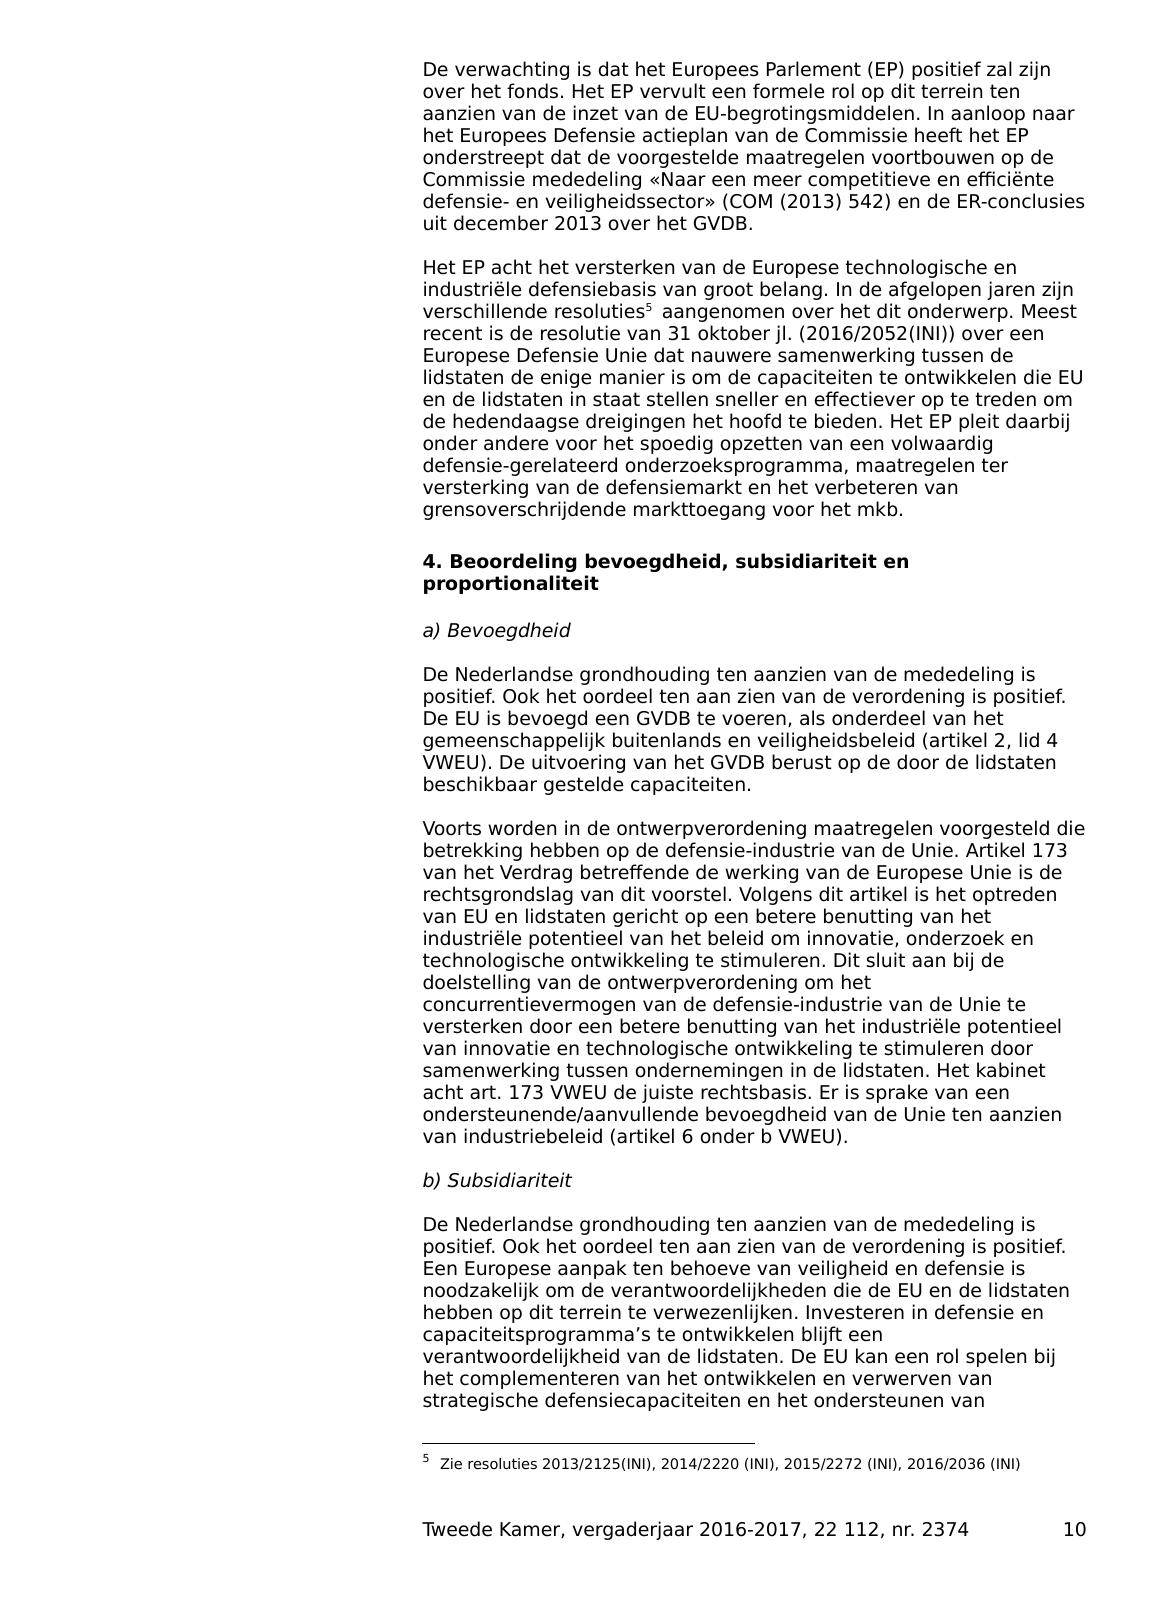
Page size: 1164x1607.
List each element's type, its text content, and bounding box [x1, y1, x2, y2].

subtitle b) Subsidiariteit [422, 1170, 1087, 1192]
subtitle 4. Beoordeling bevoegdheid, subsidiariteit en proportionaliteit [422, 551, 1087, 595]
text De verwachting is dat het Europees Parlement (EP) positief zal zijn over het fonds. Het EP vervult een formele rol op dit terrein ten aanzien van de inzet van de EU-begrotingsmiddelen. In aanloop naar het Europees Defensie actieplan van de Commissie heeft het EP onderstreept dat de voorgestelde maatregelen voortbouwen op de Commissie mededeling «Naar een meer competitieve en efficiënte defensie- en veiligheidssector» (COM (2013) 542) en de ER-conclusies uit december 2013 over het GVDB. [422, 59, 1087, 235]
text De Nederlandse grondhouding ten aanzien van de mededeling is positief. Ook het oordeel ten aan zien van de verordening is positief. De EU is bevoegd een GVDB te voeren, als onderdeel van het gemeenschappelijk buitenlands en veiligheidsbeleid (artikel 2, lid 4 VWEU). De uitvoering van het GVDB berust op de door de lidstaten beschikbaar gestelde capaciteiten. [422, 664, 1087, 796]
text Zie resoluties 2013/2125(INI), 2014/2220 (INI), 2015/2272 (INI), 2016/2036 (INI) [422, 1452, 1087, 1474]
subtitle a) Bevoegdheid [422, 620, 1087, 642]
text De Nederlandse grondhouding ten aanzien van de mededeling is positief. Ook het oordeel ten aan zien van de verordening is positief. Een Europese aanpak ten behoeve van veiligheid en defensie is noodzakelijk om de verantwoordelijkheden die de EU en de lidstaten hebben op dit terrein te verwezenlijken. Investeren in defensie en capaciteitsprogramma’s te ontwikkelen blijft een verantwoordelijkheid van de lidstaten. De EU kan een rol spelen bij het complementeren van het ontwikkelen en verwerven van strategische defensiecapaciteiten en het ondersteunen van [422, 1214, 1087, 1412]
text Het EP acht het versterken van de Europese technologische en industriële defensiebasis van groot belang. In de afgelopen jaren zijn verschillende resoluties aangenomen over het dit onderwerp. Meest recent is de resolutie van 31 oktober jl. (2016/2052(INI)) over een Europese Defensie Unie dat nauwere samenwerking tussen de lidstaten de enige manier is om de capaciteiten te ontwikkelen die EU en de lidstaten in staat stellen sneller en effectiever op te treden om de hedendaagse dreigingen het hoofd te bieden. Het EP pleit daarbij onder andere voor het spoedig opzetten van een volwaardig defensie-gerelateerd onderzoeksprogramma, maatregelen ter versterking van de defensiemarkt en het verbeteren van grensoverschrijdende markttoegang voor het mkb. [422, 257, 1087, 521]
text Voorts worden in de ontwerpverordening maatregelen voorgesteld die betrekking hebben op de defensie-industrie van de Unie. Artikel 173 van het Verdrag betreffende de werking van de Europese Unie is de rechtsgrondslag van dit voorstel. Volgens dit artikel is het optreden van EU en lidstaten gericht op een betere benutting van het industriële potentieel van het beleid om innovatie, onderzoek en technologische ontwikkeling te stimuleren. Dit sluit aan bij de doelstelling van de ontwerpverordening om het concurrentievermogen van de defensie-industrie van de Unie te versterken door een betere benutting van het industriële potentieel van innovatie en technologische ontwikkeling te stimuleren door samenwerking tussen ondernemingen in de lidstaten. Het kabinet acht art. 173 VWEU de juiste rechtsbasis. Er is sprake van een ondersteunende/aanvullende bevoegdheid van de Unie ten aanzien van industriebeleid (artikel 6 onder b VWEU). [422, 818, 1087, 1148]
